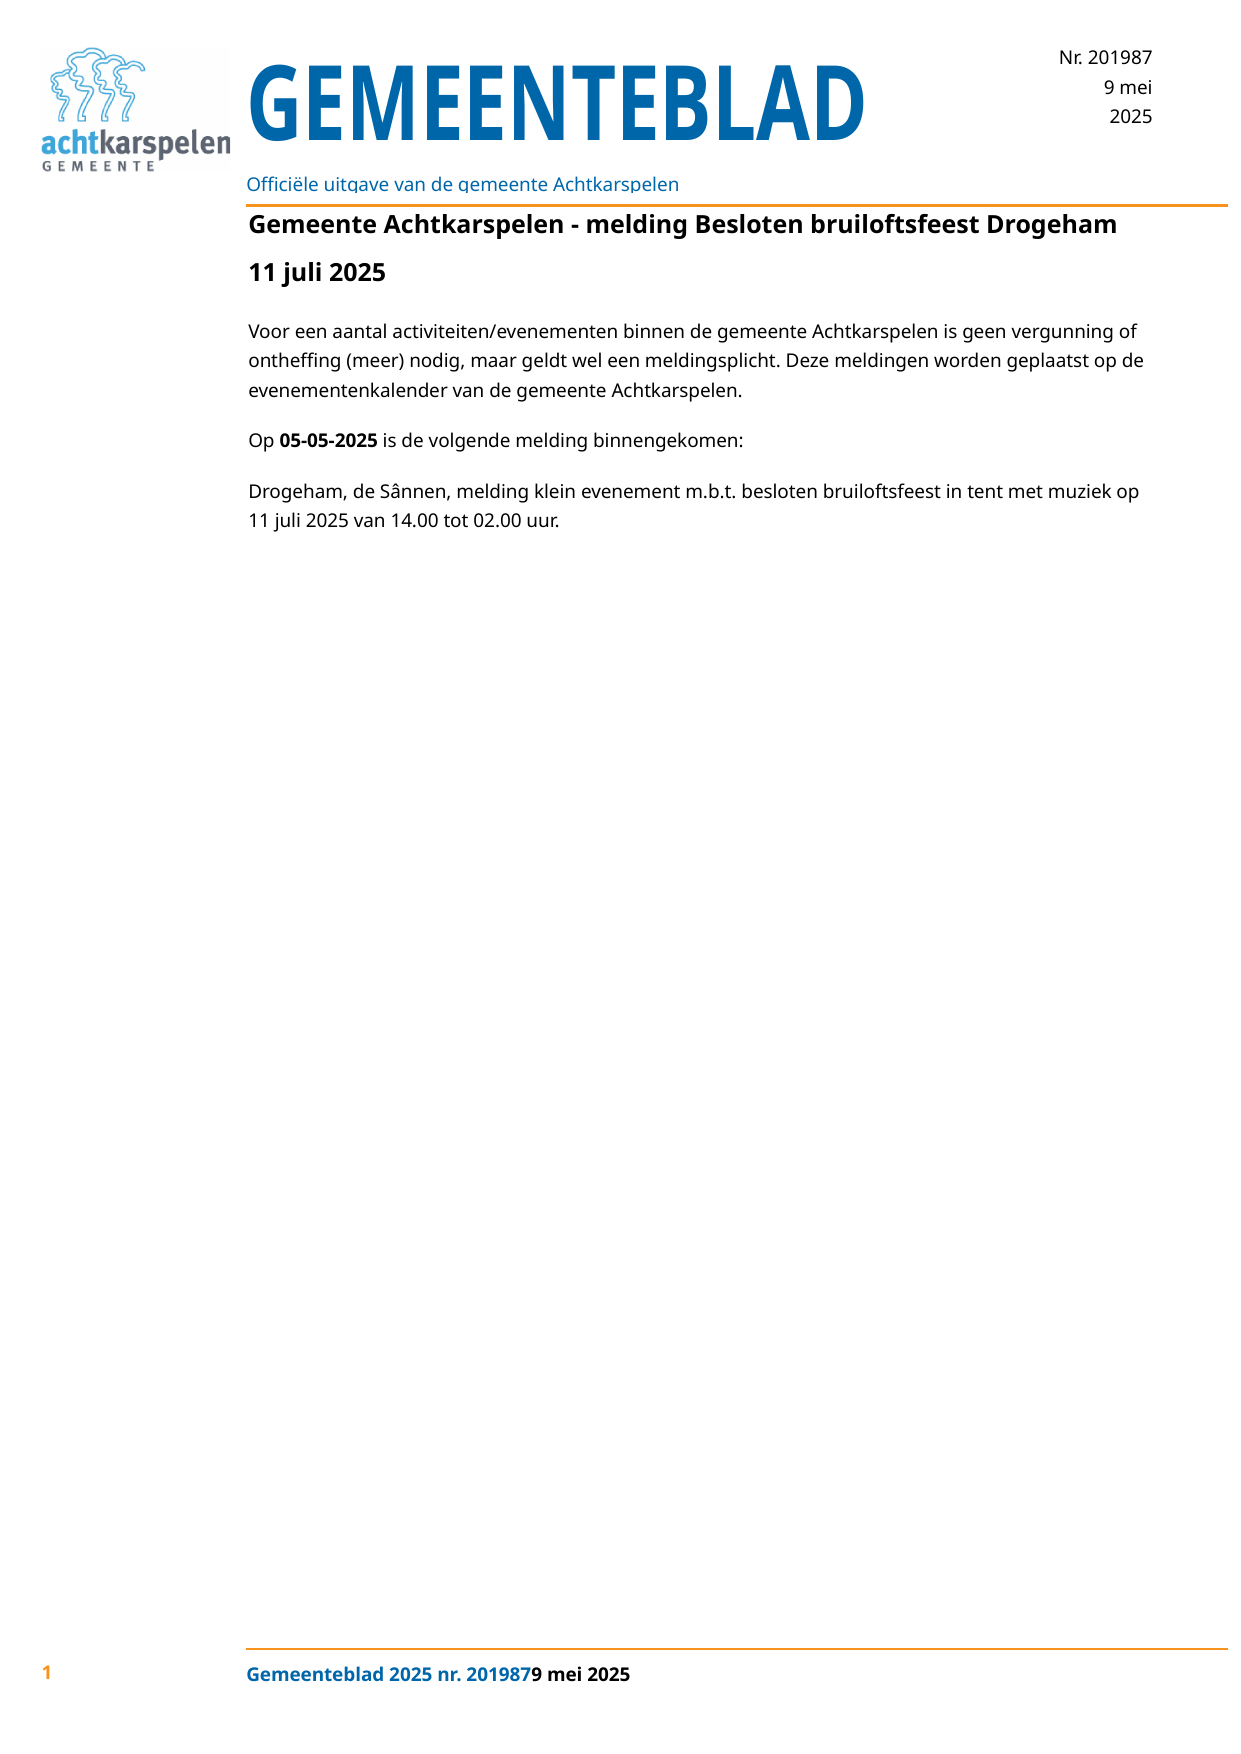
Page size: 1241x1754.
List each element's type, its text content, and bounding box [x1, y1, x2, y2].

picture [41, 47, 231, 172]
text Drogeham, de Sânnen, melding klein evenement m.b.t. besloten bruiloftsfeest in tent met muziek op 11 juli 2025 van 14.00 tot 02.00 uur. [248, 478, 1152, 533]
text Gemeente Achtkarspelen - melding Besloten bruiloftsfeest Drogeham 11 juli 2025 [248, 207, 1152, 288]
text Voor een aantal activiteiten/evenementen binnen de gemeente Achtkarspelen is geen vergunning of ontheffing (meer) nodig, maar geldt wel een meldingsplicht. Deze meldingen worden geplaatst op de evenementenkalender van de gemeente Achtkarspelen. [248, 318, 1152, 403]
text Op 05-05-2025 is de volgende melding binnengekomen: [248, 427, 1152, 453]
